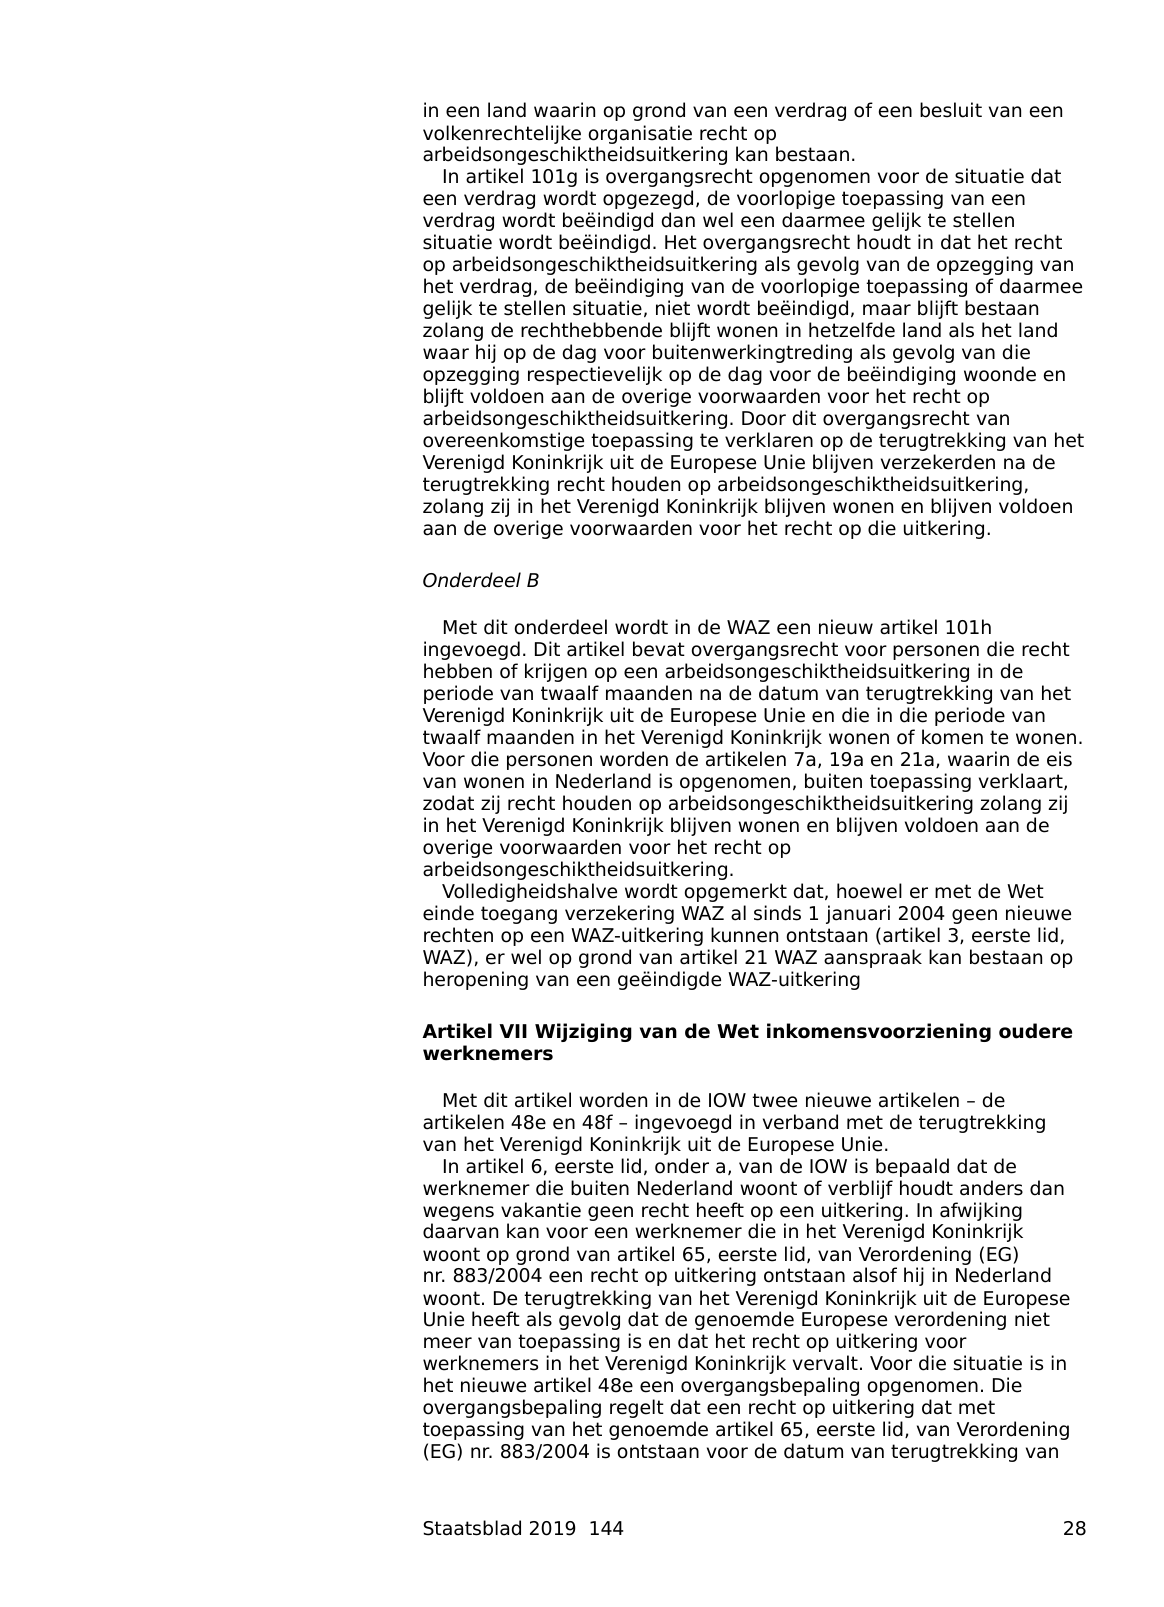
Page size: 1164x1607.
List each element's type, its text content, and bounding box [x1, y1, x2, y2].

subtitle Artikel VII Wijziging van de Wet inkomensvoorziening oudere werknemers [422, 1021, 1087, 1064]
text In artikel 6, eerste lid, onder a, van de IOW is bepaald dat de werknemer die buiten Nederland woont of verblijf houdt anders dan wegens vakantie geen recht heeft op een uitkering. In afwijking daarvan kan voor een werknemer die in het Verenigd Koninkrijk woont op grond van artikel 65, eerste lid, van Verordening (EG) nr. 883/2004 een recht op uitkering ontstaan alsof hij in Nederland woont. De terugtrekking van het Verenigd Koninkrijk uit de Europese Unie heeft als gevolg dat de genoemde Europese verordening niet meer van toepassing is en dat het recht op uitkering voor werknemers in het Verenigd Koninkrijk vervalt. Voor die situatie is in het nieuwe artikel 48e een overgangsbepaling opgenomen. Die overgangsbepaling regelt dat een recht op uitkering dat met toepassing van het genoemde artikel 65, eerste lid, van Verordening (EG) nr. 883/2004 is ontstaan voor de datum van terugtrekking van [422, 1156, 1087, 1463]
text in een land waarin op grond van een verdrag of een besluit van een volkenrechtelijke organisatie recht op arbeidsongeschiktheidsuitkering kan bestaan. [422, 100, 1087, 166]
text Volledigheidshalve wordt opgemerkt dat, hoewel er met de Wet einde toegang verzekering WAZ al sinds 1 januari 2004 geen nieuwe rechten op een WAZ-uitkering kunnen ontstaan (artikel 3, eerste lid, WAZ), er wel op grond van artikel 21 WAZ aanspraak kan bestaan op heropening van een geëindigde WAZ-uitkering [422, 881, 1087, 991]
text Met dit artikel worden in de IOW twee nieuwe artikelen – de artikelen 48e en 48f – ingevoegd in verband met de terugtrekking van het Verenigd Koninkrijk uit de Europese Unie. [422, 1089, 1087, 1156]
text In artikel 101g is overgangsrecht opgenomen voor de situatie dat een verdrag wordt opgezegd, de voorlopige toepassing van een verdrag wordt beëindigd dan wel een daarmee gelijk te stellen situatie wordt beëindigd. Het overgangsrecht houdt in dat het recht op arbeidsongeschiktheidsuitkering als gevolg van de opzegging van het verdrag, de beëindiging van de voorlopige toepassing of daarmee gelijk te stellen situatie, niet wordt beëindigd, maar blijft bestaan zolang de rechthebbende blijft wonen in hetzelfde land als het land waar hij op de dag voor buitenwerkingtreding als gevolg van die opzegging respectievelijk op de dag voor de beëindiging woonde en blijft voldoen aan de overige voorwaarden voor het recht op arbeidsongeschiktheidsuitkering. Door dit overgangsrecht van overeenkomstige toepassing te verklaren op de terugtrekking van het Verenigd Koninkrijk uit de Europese Unie blijven verzekerden na de terugtrekking recht houden op arbeidsongeschiktheidsuitkering, zolang zij in het Verenigd Koninkrijk blijven wonen en blijven voldoen aan de overige voorwaarden voor het recht op die uitkering. [422, 166, 1087, 540]
text Met dit onderdeel wordt in de WAZ een nieuw artikel 101h ingevoegd. Dit artikel bevat overgangsrecht voor personen die recht hebben of krijgen op een arbeidsongeschiktheidsuitkering in de periode van twaalf maanden na de datum van terugtrekking van het Verenigd Koninkrijk uit de Europese Unie en die in die periode van twaalf maanden in het Verenigd Koninkrijk wonen of komen te wonen. Voor die personen worden de artikelen 7a, 19a en 21a, waarin de eis van wonen in Nederland is opgenomen, buiten toepassing verklaart, zodat zij recht houden op arbeidsongeschiktheidsuitkering zolang zij in het Verenigd Koninkrijk blijven wonen en blijven voldoen aan de overige voorwaarden voor het recht op arbeidsongeschiktheidsuitkering. [422, 617, 1087, 881]
subtitle Onderdeel B [422, 570, 1087, 592]
